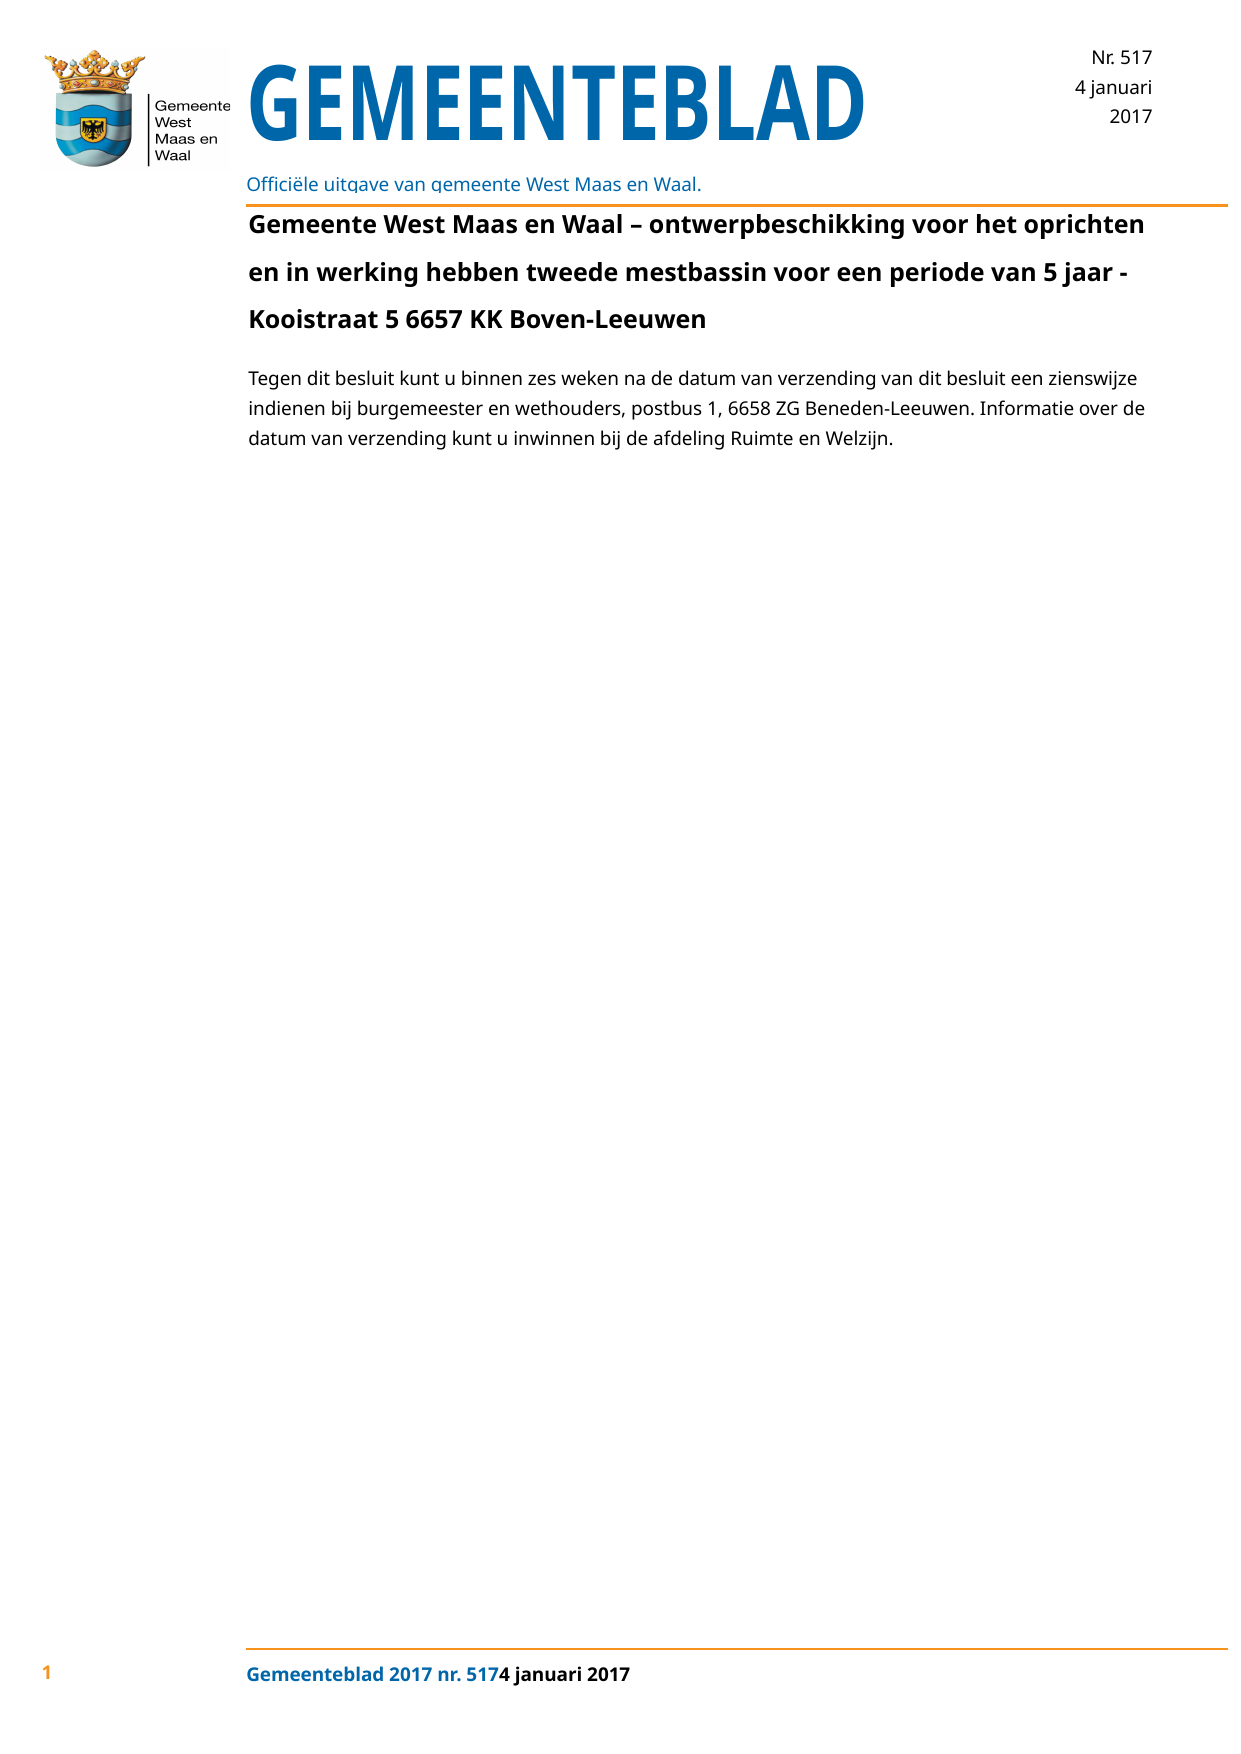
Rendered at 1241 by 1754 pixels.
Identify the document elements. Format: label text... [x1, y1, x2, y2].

text Tegen dit besluit kunt u binnen zes weken na de datum van verzending van dit besluit een zienswijze indienen bij burgemeester en wethouders, postbus 1, 6658 ZG Beneden-Leeuwen. Informatie over de datum van verzending kunt u inwinnen bij de afdeling Ruimte en Welzijn. [248, 366, 1152, 450]
text Gemeente West Maas en Waal – ontwerpbeschikking voor het oprichten en in werking hebben tweede mestbassin voor een periode van 5 jaar - Kooistraat 5 6657 KK Boven-Leeuwen [248, 207, 1152, 336]
picture [41, 47, 231, 172]
